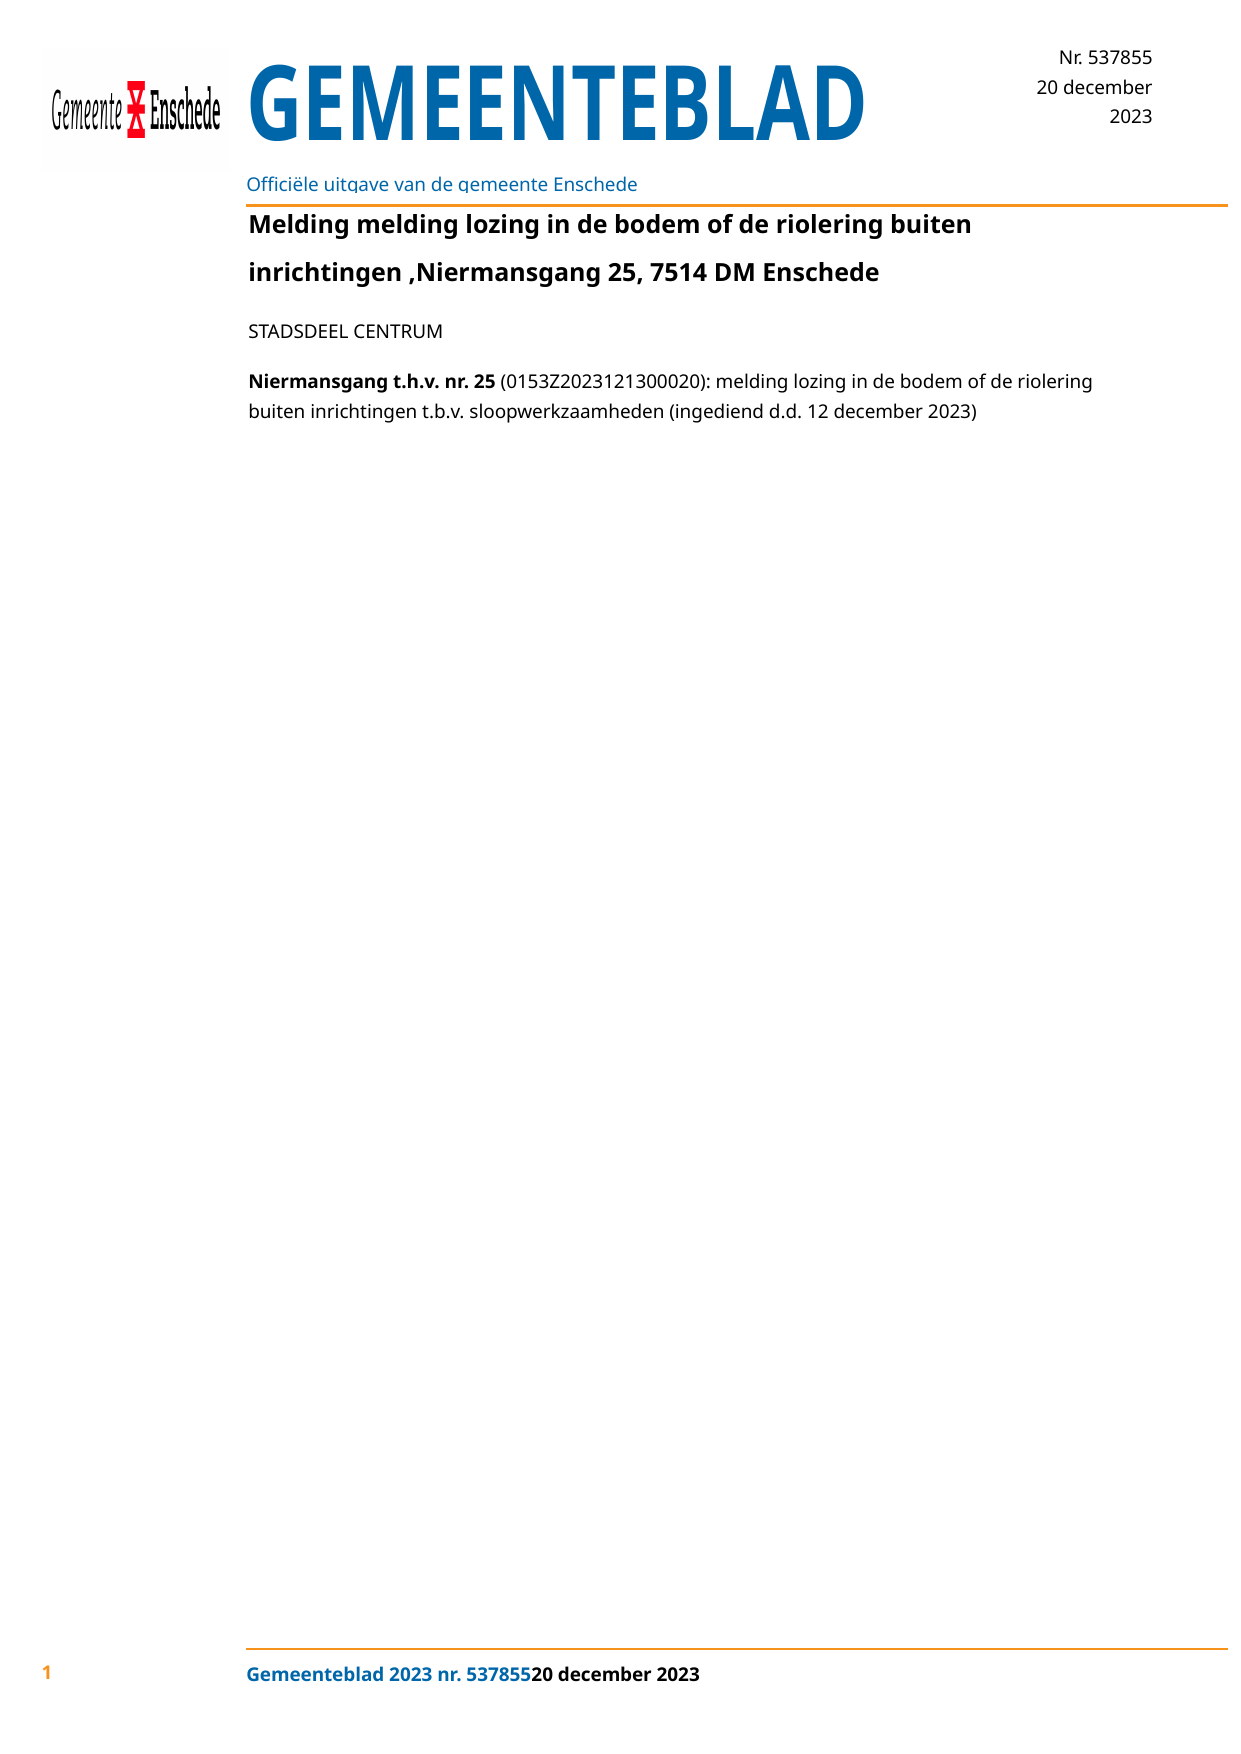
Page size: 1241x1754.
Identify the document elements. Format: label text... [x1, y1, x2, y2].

text Niermansgang t.h.v. nr. 25 (0153Z2023121300020): melding lozing in de bodem of de riolering buiten inrichtingen t.b.v. sloopwerkzaamheden (ingediend d.d. 12 december 2023) [248, 368, 1152, 424]
picture [41, 47, 231, 172]
text STADSDEEL CENTRUM [248, 318, 1152, 344]
text Melding melding lozing in de bodem of de riolering buiten inrichtingen ,Niermansgang 25, 7514 DM Enschede [248, 207, 1152, 288]
